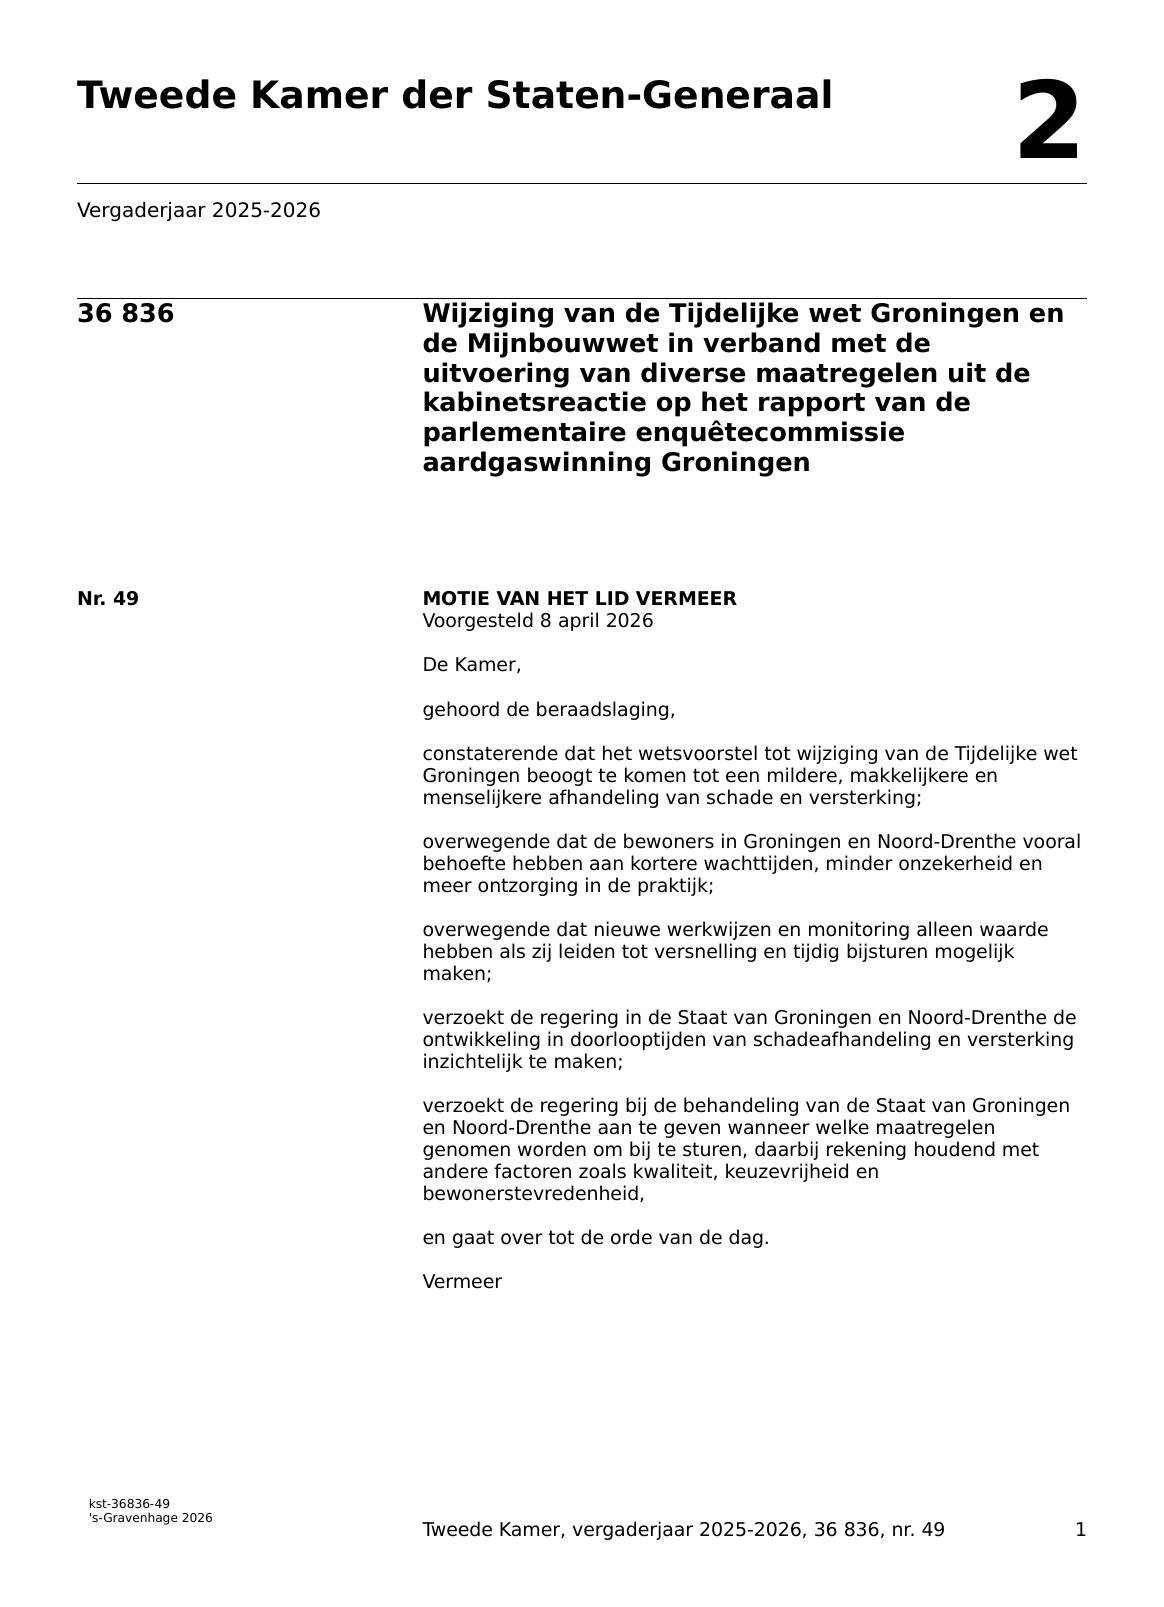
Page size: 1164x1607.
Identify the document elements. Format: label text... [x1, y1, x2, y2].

text constaterende dat het wetsvoorstel tot wijziging van de Tijdelijke wet Groningen beoogt te komen tot een mildere, makkelijkere en menselijkere afhandeling van schade en versterking; [422, 743, 1087, 808]
subtitle Nr. 49 MOTIE VAN HET LID VERMEER [77, 588, 1087, 610]
table_header Tweede Kamer der Staten-Generaal [77, 59, 886, 183]
table_header 2 [886, 59, 1087, 183]
text kst-36836-49 [88, 1497, 323, 1511]
text Vermeer [422, 1271, 1087, 1293]
subtitle 36 836 Wijziging van de Tijdelijke wet Groningen en de Mijnbouwwet in verband met de uitvoering van diverse maatregelen uit de kabinetsreactie op het rapport van de parlementaire enquêtecommissie aardgaswinning Groningen [77, 299, 1087, 477]
text verzoekt de regering in de Staat van Groningen en Noord-Drenthe de ontwikkeling in doorlooptijden van schadeafhandeling en versterking inzichtelijk te maken; [422, 1007, 1087, 1073]
text overwegende dat nieuwe werkwijzen en monitoring alleen waarde hebben als zij leiden tot versnelling en tijdig bijsturen mogelijk maken; [422, 919, 1087, 985]
text overwegende dat de bewoners in Groningen en Noord-Drenthe vooral behoefte hebben aan kortere wachttijden, minder onzekerheid en meer ontzorging in de praktijk; [422, 831, 1087, 897]
text verzoekt de regering bij de behandeling van de Staat van Groningen en Noord-Drenthe aan te geven wanneer welke maatregelen genomen worden om bij te sturen, daarbij rekening houdend met andere factoren zoals kwaliteit, keuzevrijheid en bewonerstevredenheid, [422, 1095, 1087, 1205]
text 's-Gravenhage 2026 [88, 1511, 323, 1525]
text en gaat over tot de orde van de dag. [422, 1227, 1087, 1249]
text De Kamer, [422, 654, 1087, 676]
text Voorgesteld 8 april 2026 [422, 610, 1087, 632]
text gehoord de beraadslaging, [422, 698, 1087, 720]
table_cell Vergaderjaar 2025-2026 [77, 184, 1087, 298]
